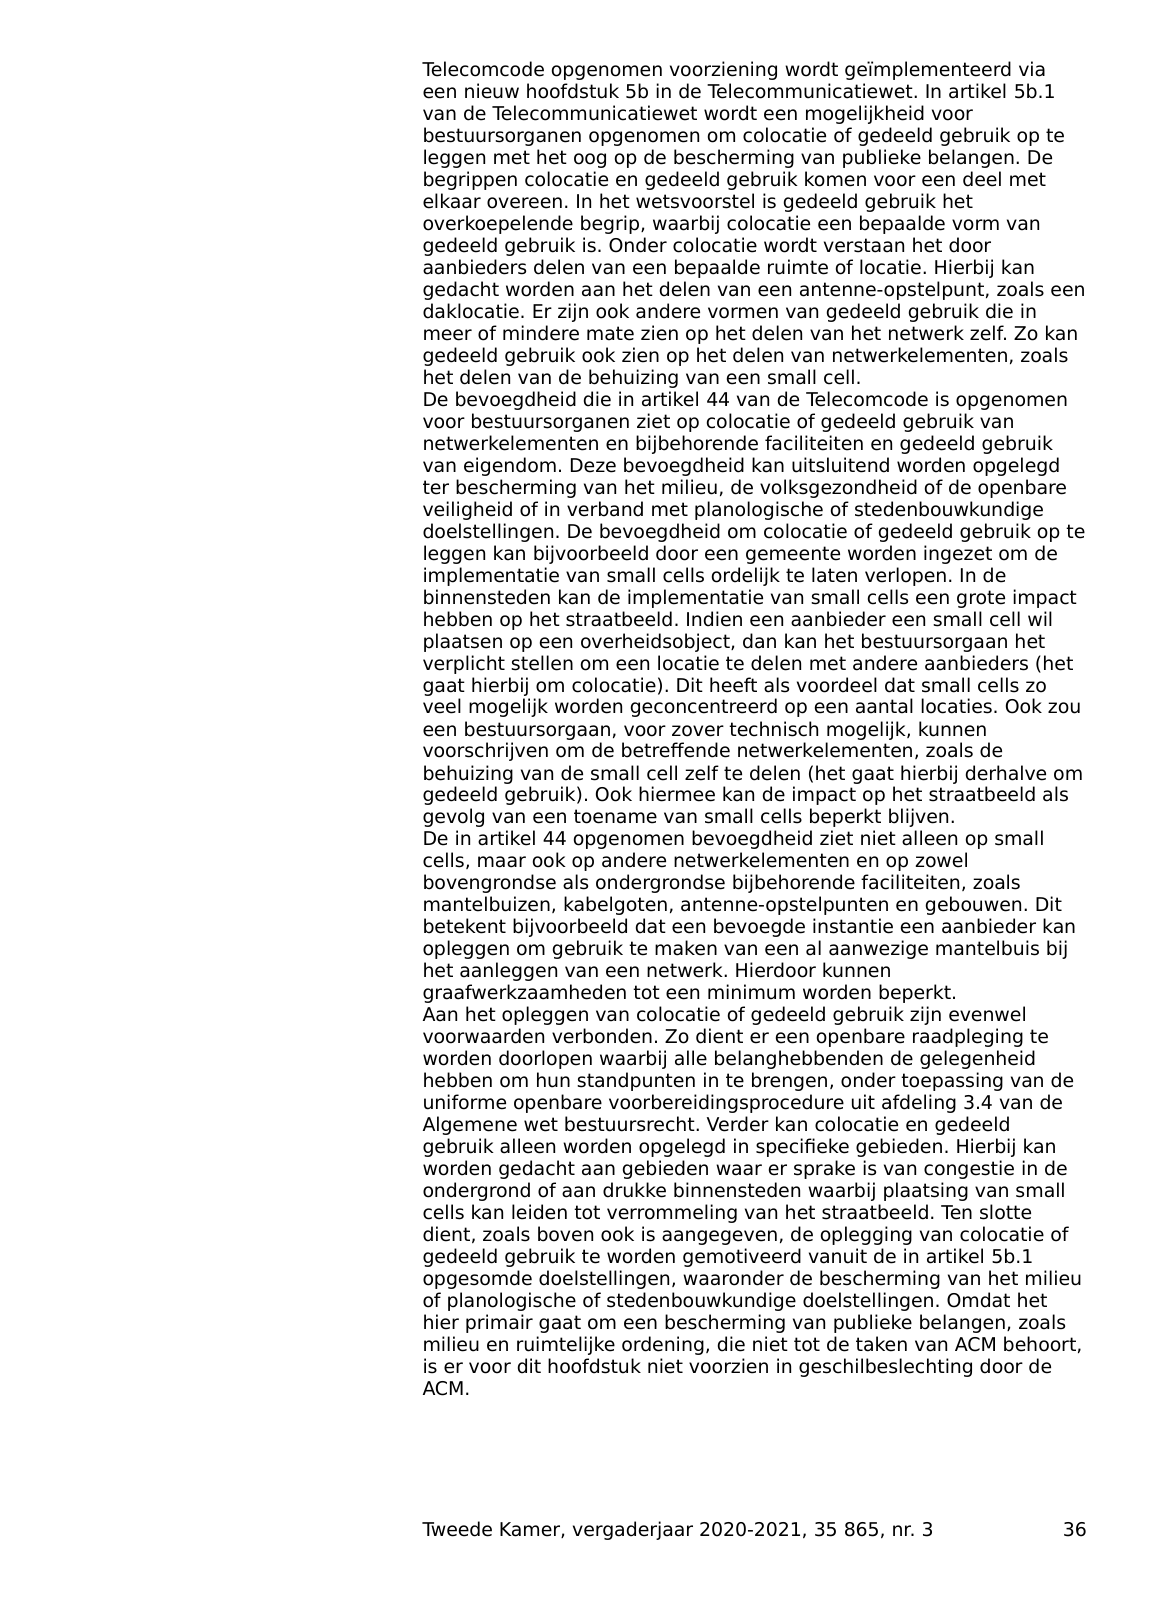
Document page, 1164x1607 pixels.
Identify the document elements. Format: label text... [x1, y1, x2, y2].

text Aan het opleggen van colocatie of gedeeld gebruik zijn evenwel voorwaarden verbonden. Zo dient er een openbare raadpleging te worden doorlopen waarbij alle belanghebbenden de gelegenheid hebben om hun standpunten in te brengen, onder toepassing van de uniforme openbare voorbereidingsprocedure uit afdeling 3.4 van de Algemene wet bestuursrecht. Verder kan colocatie en gedeeld gebruik alleen worden opgelegd in specifieke gebieden. Hierbij kan worden gedacht aan gebieden waar er sprake is van congestie in de ondergrond of aan drukke binnensteden waarbij plaatsing van small cells kan leiden tot verrommeling van het straatbeeld. Ten slotte dient, zoals boven ook is aangegeven, de oplegging van colocatie of gedeeld gebruik te worden gemotiveerd vanuit de in artikel 5b.1 opgesomde doelstellingen, waaronder de bescherming van het milieu of planologische of stedenbouwkundige doelstellingen. Omdat het hier primair gaat om een bescherming van publieke belangen, zoals milieu en ruimtelijke ordening, die niet tot de taken van ACM behoort, is er voor dit hoofdstuk niet voorzien in geschilbeslechting door de ACM. [422, 1004, 1087, 1400]
text De bevoegdheid die in artikel 44 van de Telecomcode is opgenomen voor bestuursorganen ziet op colocatie of gedeeld gebruik van netwerkelementen en bijbehorende faciliteiten en gedeeld gebruik van eigendom. Deze bevoegdheid kan uitsluitend worden opgelegd ter bescherming van het milieu, de volksgezondheid of de openbare veiligheid of in verband met planologische of stedenbouwkundige doelstellingen. De bevoegdheid om colocatie of gedeeld gebruik op te leggen kan bijvoorbeeld door een gemeente worden ingezet om de implementatie van small cells ordelijk te laten verlopen. In de binnensteden kan de implementatie van small cells een grote impact hebben op het straatbeeld. Indien een aanbieder een small cell wil plaatsen op een overheidsobject, dan kan het bestuursorgaan het verplicht stellen om een locatie te delen met andere aanbieders (het gaat hierbij om colocatie). Dit heeft als voordeel dat small cells zo veel mogelijk worden geconcentreerd op een aantal locaties. Ook zou een bestuursorgaan, voor zover technisch mogelijk, kunnen voorschrijven om de betreffende netwerkelementen, zoals de behuizing van de small cell zelf te delen (het gaat hierbij derhalve om gedeeld gebruik). Ook hiermee kan de impact op het straatbeeld als gevolg van een toename van small cells beperkt blijven. [422, 389, 1087, 828]
text Telecomcode opgenomen voorziening wordt geïmplementeerd via een nieuw hoofdstuk 5b in de Telecommunicatiewet. In artikel 5b.1 van de Telecommunicatiewet wordt een mogelijkheid voor bestuursorganen opgenomen om colocatie of gedeeld gebruik op te leggen met het oog op de bescherming van publieke belangen. De begrippen colocatie en gedeeld gebruik komen voor een deel met elkaar overeen. In het wetsvoorstel is gedeeld gebruik het overkoepelende begrip, waarbij colocatie een bepaalde vorm van gedeeld gebruik is. Onder colocatie wordt verstaan het door aanbieders delen van een bepaalde ruimte of locatie. Hierbij kan gedacht worden aan het delen van een antenne-opstelpunt, zoals een daklocatie. Er zijn ook andere vormen van gedeeld gebruik die in meer of mindere mate zien op het delen van het netwerk zelf. Zo kan gedeeld gebruik ook zien op het delen van netwerkelementen, zoals het delen van de behuizing van een small cell. [422, 59, 1087, 389]
text De in artikel 44 opgenomen bevoegdheid ziet niet alleen op small cells, maar ook op andere netwerkelementen en op zowel bovengrondse als ondergrondse bijbehorende faciliteiten, zoals mantelbuizen, kabelgoten, antenne-opstelpunten en gebouwen. Dit betekent bijvoorbeeld dat een bevoegde instantie een aanbieder kan opleggen om gebruik te maken van een al aanwezige mantelbuis bij het aanleggen van een netwerk. Hierdoor kunnen graafwerkzaamheden tot een minimum worden beperkt. [422, 828, 1087, 1004]
